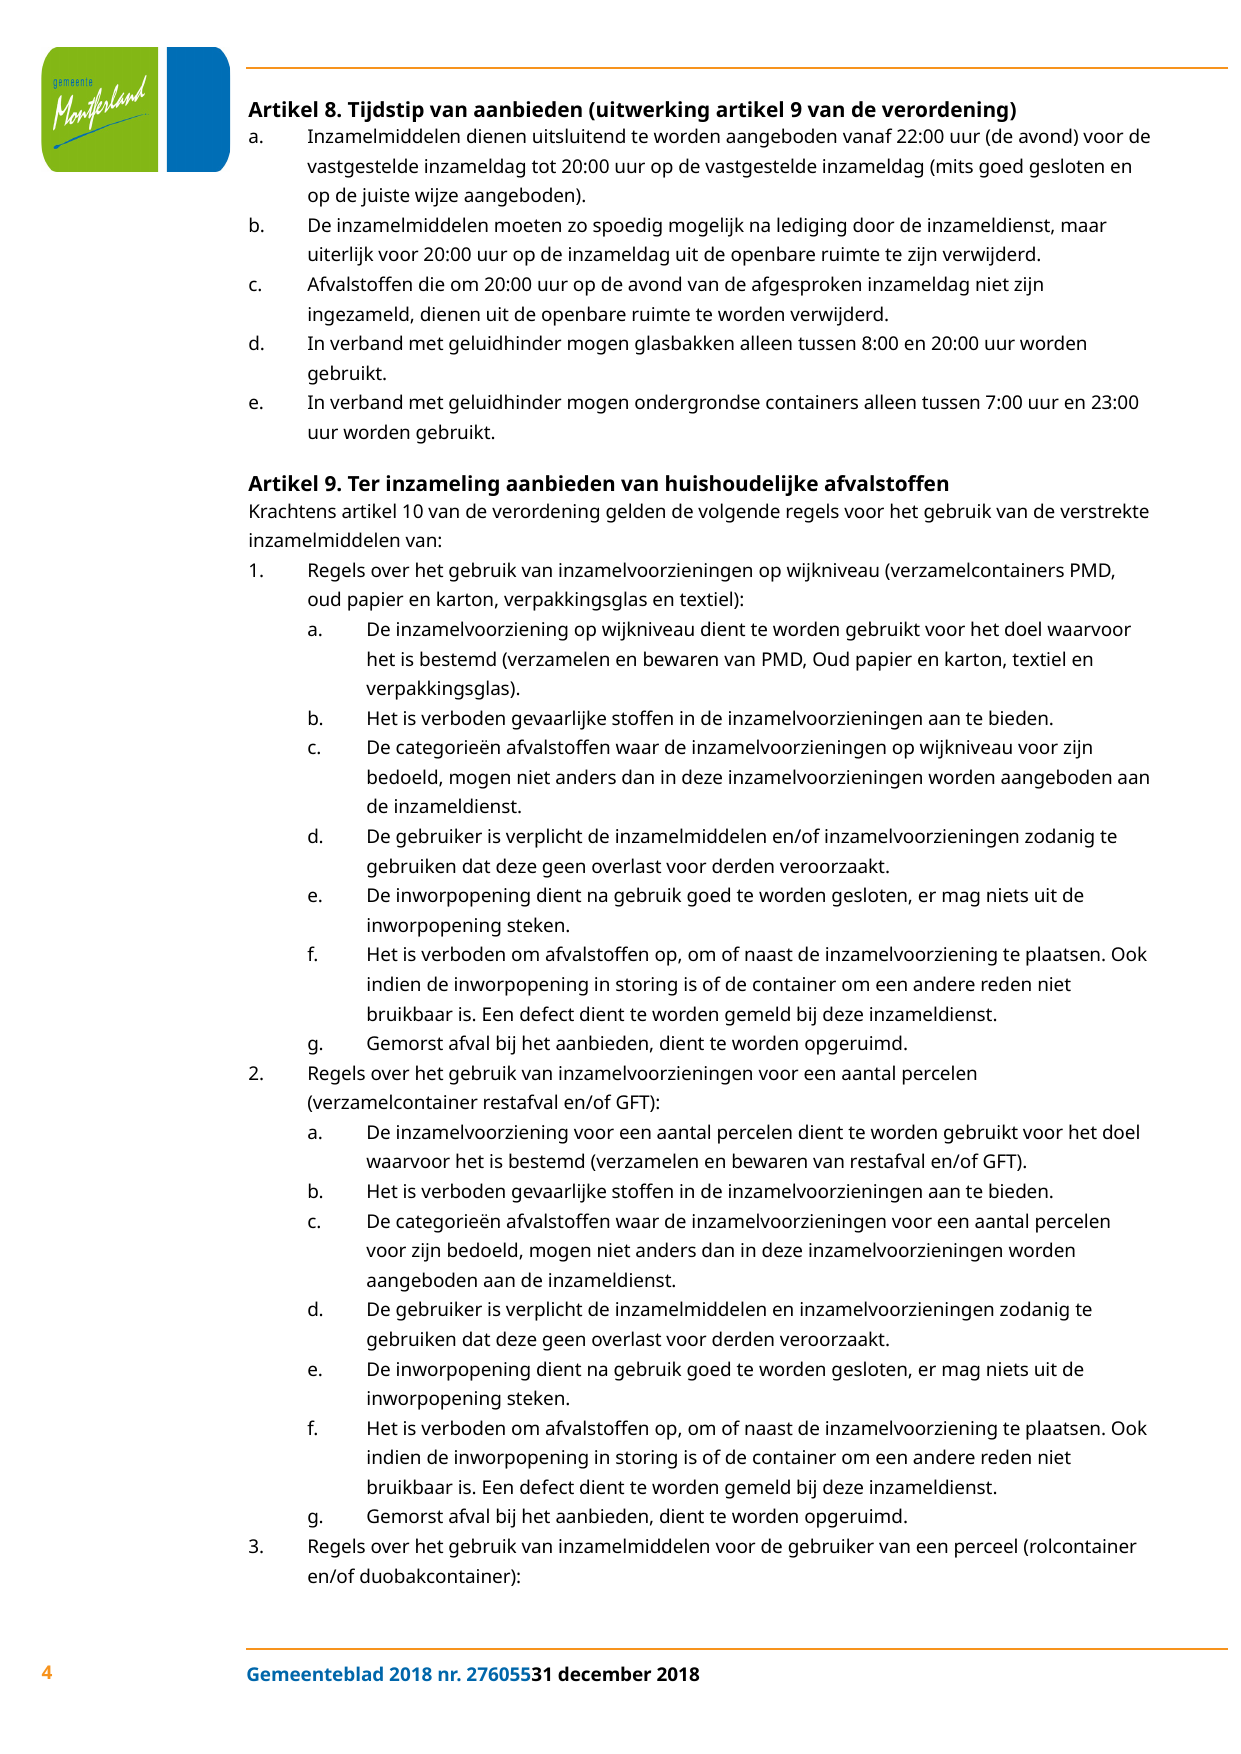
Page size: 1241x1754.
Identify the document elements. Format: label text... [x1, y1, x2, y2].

picture [41, 47, 231, 172]
list Regels over het gebruik van inzamelmiddelen voor de gebruiker van een perceel (rolcontainer en/of duobakcontainer): [248, 1533, 1152, 1589]
list Inzamelmiddelen dienen uitsluitend te worden aangeboden vanaf 22:00 uur (de avond) voor de vastgestelde inzameldag tot 20:00 uur op de vastgestelde inzameldag (mits goed gesloten en op de juiste wijze aangeboden). [248, 123, 1152, 208]
list In verband met geluidhinder mogen glasbakken alleen tussen 8:00 en 20:00 uur worden gebruikt. [248, 330, 1152, 386]
list Het is verboden om afvalstoffen op, om of naast de inzamelvoorziening te plaatsen. Ook indien de inworpopening in storing is of de container om een andere reden niet bruikbaar is. Een defect dient te worden gemeld bij deze inzameldienst. [307, 1415, 1152, 1500]
list Het is verboden gevaarlijke stoffen in de inzamelvoorzieningen aan te bieden. [307, 1178, 1152, 1204]
list Regels over het gebruik van inzamelvoorzieningen voor een aantal percelen (verzamelcontainer restafval en/of GFT): [248, 1060, 1152, 1115]
list Gemorst afval bij het aanbieden, dient te worden opgeruimd. [307, 1030, 1152, 1056]
text Artikel 8. Tijdstip van aanbieden (uitwerking artikel 9 van de verordening) [248, 95, 1152, 123]
list Afvalstoffen die om 20:00 uur op de avond van de afgesproken inzameldag niet zijn ingezameld, dienen uit de openbare ruimte te worden verwijderd. [248, 271, 1152, 326]
text Krachtens artikel 10 van de verordening gelden de volgende regels voor het gebruik van de verstrekte inzamelmiddelen van: [248, 498, 1152, 553]
list De categorieën afvalstoffen waar de inzamelvoorzieningen op wijkniveau voor zijn bedoeld, mogen niet anders dan in deze inzamelvoorzieningen worden aangeboden aan de inzameldienst. [307, 734, 1152, 819]
list De inzamelmiddelen moeten zo spoedig mogelijk na lediging door de inzameldienst, maar uiterlijk voor 20:00 uur op de inzameldag uit de openbare ruimte te zijn verwijderd. [248, 212, 1152, 267]
list Regels over het gebruik van inzamelvoorzieningen op wijkniveau (verzamelcontainers PMD, oud papier en karton, verpakkingsglas en textiel): [248, 557, 1152, 612]
list De inzamelvoorziening voor een aantal percelen dient te worden gebruikt voor het doel waarvoor het is bestemd (verzamelen en bewaren van restafval en/of GFT). [307, 1119, 1152, 1174]
list Het is verboden gevaarlijke stoffen in de inzamelvoorzieningen aan te bieden. [307, 705, 1152, 731]
list De gebruiker is verplicht de inzamelmiddelen en inzamelvoorzieningen zodanig te gebruiken dat deze geen overlast voor derden veroorzaakt. [307, 1297, 1152, 1352]
list De categorieën afvalstoffen waar de inzamelvoorzieningen voor een aantal percelen voor zijn bedoeld, mogen niet anders dan in deze inzamelvoorzieningen worden aangeboden aan de inzameldienst. [307, 1208, 1152, 1293]
text Artikel 9. Ter inzameling aanbieden van huishoudelijke afvalstoffen [248, 469, 1152, 498]
list De inzamelvoorziening op wijkniveau dient te worden gebruikt voor het doel waarvoor het is bestemd (verzamelen en bewaren van PMD, Oud papier en karton, textiel en verpakkingsglas). [307, 616, 1152, 701]
list De inworpopening dient na gebruik goed te worden gesloten, er mag niets uit de inworpopening steken. [307, 882, 1152, 938]
list Gemorst afval bij het aanbieden, dient te worden opgeruimd. [307, 1504, 1152, 1529]
list Het is verboden om afvalstoffen op, om of naast de inzamelvoorziening te plaatsen. Ook indien de inworpopening in storing is of de container om een andere reden niet bruikbaar is. Een defect dient te worden gemeld bij deze inzameldienst. [307, 942, 1152, 1027]
list De gebruiker is verplicht de inzamelmiddelen en/of inzamelvoorzieningen zodanig te gebruiken dat deze geen overlast voor derden veroorzaakt. [307, 823, 1152, 879]
list In verband met geluidhinder mogen ondergrondse containers alleen tussen 7:00 uur en 23:00 uur worden gebruikt. [248, 389, 1152, 445]
list De inworpopening dient na gebruik goed te worden gesloten, er mag niets uit de inworpopening steken. [307, 1356, 1152, 1411]
